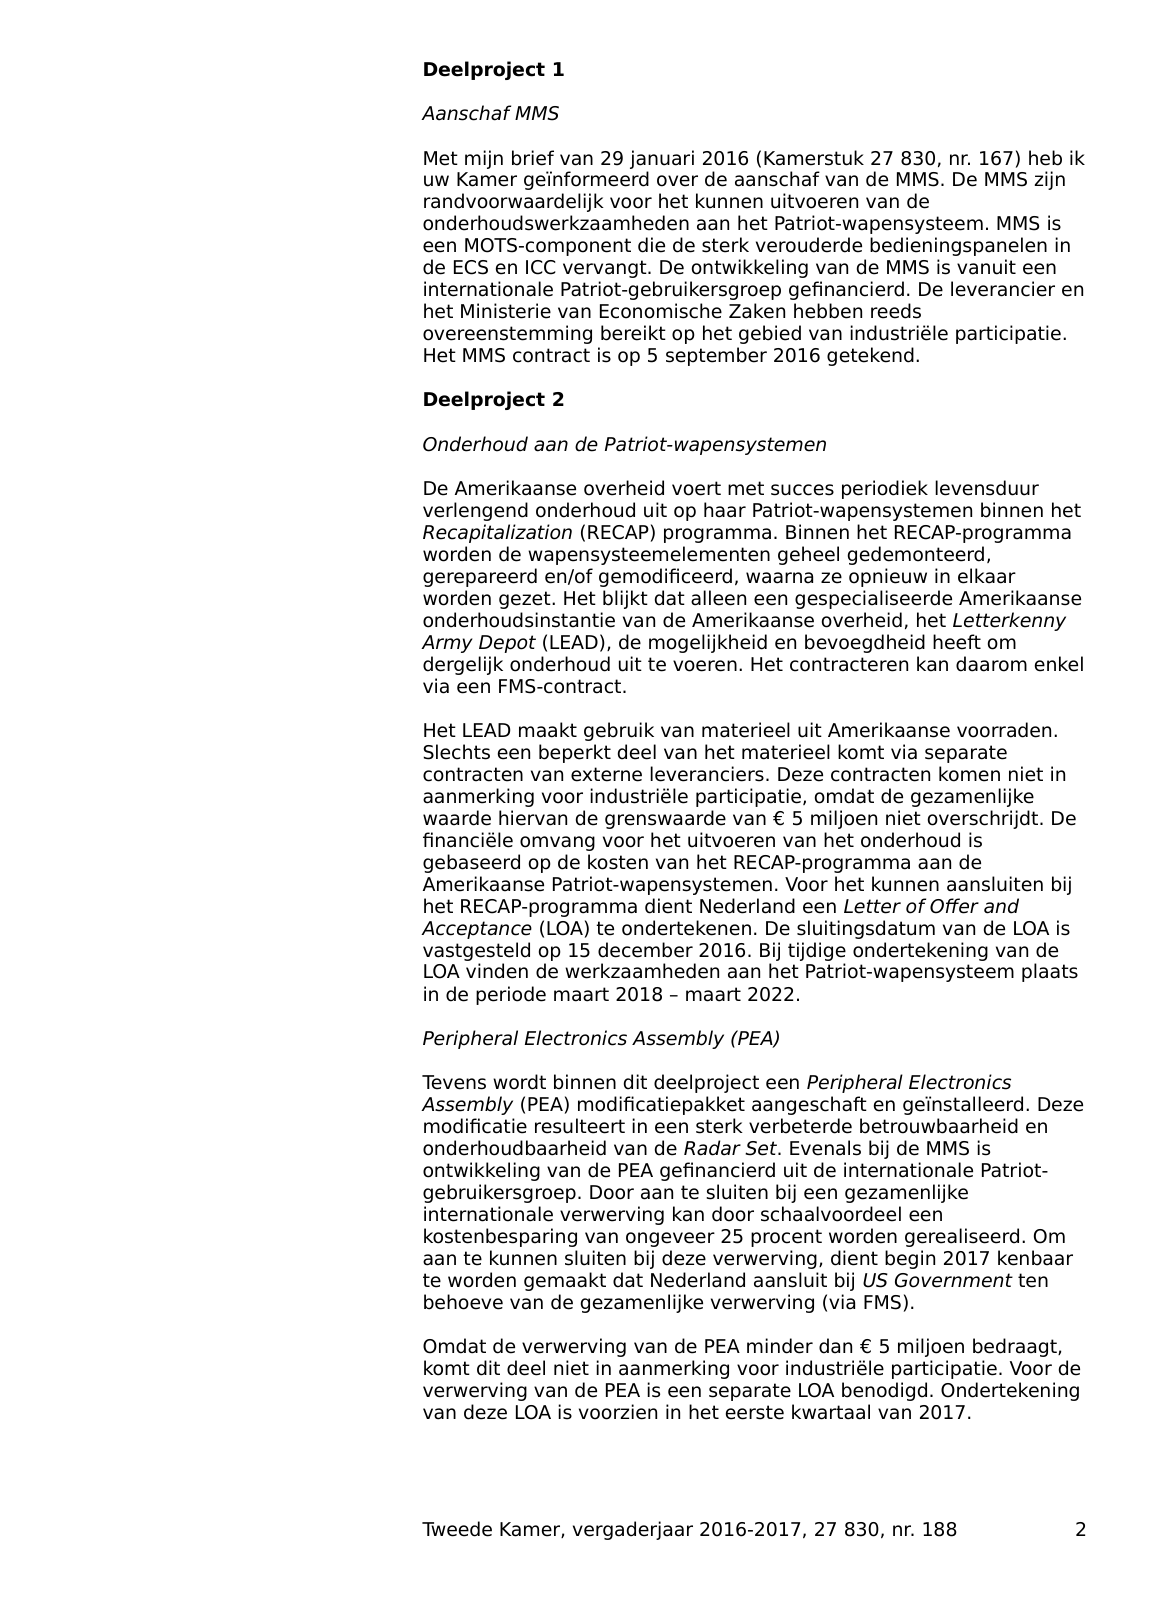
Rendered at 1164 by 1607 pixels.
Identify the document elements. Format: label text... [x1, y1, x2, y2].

text Omdat de verwerving van de PEA minder dan € 5 miljoen bedraagt, komt dit deel niet in aanmerking voor industriële participatie. Voor de verwerving van de PEA is een separate LOA benodigd. Ondertekening van deze LOA is voorzien in het eerste kwartaal van 2017. [422, 1336, 1087, 1424]
subtitle Aanschaf MMS [422, 103, 1087, 125]
text Het LEAD maakt gebruik van materieel uit Amerikaanse voorraden. Slechts een beperkt deel van het materieel komt via separate contracten van externe leveranciers. Deze contracten komen niet in aanmerking voor industriële participatie, omdat de gezamenlijke waarde hiervan de grenswaarde van € 5 miljoen niet overschrijdt. De financiële omvang voor het uitvoeren van het onderhoud is gebaseerd op de kosten van het RECAP-programma aan de Amerikaanse Patriot-wapensystemen. Voor het kunnen aansluiten bij het RECAP-programma dient Nederland een Letter of Offer and Acceptance (LOA) te ondertekenen. De sluitingsdatum van de LOA is vastgesteld op 15 december 2016. Bij tijdige ondertekening van de LOA vinden de werkzaamheden aan het Patriot-wapensysteem plaats in de periode maart 2018 – maart 2022. [422, 720, 1087, 1005]
text Met mijn brief van 29 januari 2016 (Kamerstuk 27 830, nr. 167) heb ik uw Kamer geïnformeerd over de aanschaf van de MMS. De MMS zijn randvoorwaardelijk voor het kunnen uitvoeren van de onderhoudswerkzaamheden aan het Patriot-wapensysteem. MMS is een MOTS-component die de sterk verouderde bedieningspanelen in de ECS en ICC vervangt. De ontwikkeling van de MMS is vanuit een internationale Patriot-gebruikersgroep gefinancierd. De leverancier en het Ministerie van Economische Zaken hebben reeds overeenstemming bereikt op het gebied van industriële participatie. Het MMS contract is op 5 september 2016 getekend. [422, 147, 1087, 367]
text Tevens wordt binnen dit deelproject een Peripheral Electronics Assembly (PEA) modificatiepakket aangeschaft en geïnstalleerd. Deze modificatie resulteert in een sterk verbeterde betrouwbaarheid en onderhoudbaarheid van de Radar Set. Evenals bij de MMS is ontwikkeling van de PEA gefinancierd uit de internationale Patriot-gebruikersgroep. Door aan te sluiten bij een gezamenlijke internationale verwerving kan door schaalvoordeel een kostenbesparing van ongeveer 25 procent worden gerealiseerd. Om aan te kunnen sluiten bij deze verwerving, dient begin 2017 kenbaar te worden gemaakt dat Nederland aansluit bij US Government ten behoeve van de gezamenlijke verwerving (via FMS). [422, 1072, 1087, 1313]
subtitle Onderhoud aan de Patriot-wapensystemen [422, 433, 1087, 456]
subtitle Peripheral Electronics Assembly (PEA) [422, 1028, 1087, 1049]
subtitle Deelproject 2 [422, 389, 1087, 411]
text De Amerikaanse overheid voert met succes periodiek levensduur verlengend onderhoud uit op haar Patriot-wapensystemen binnen het Recapitalization (RECAP) programma. Binnen het RECAP-programma worden de wapensysteemelementen geheel gedemonteerd, gerepareerd en/of gemodificeerd, waarna ze opnieuw in elkaar worden gezet. Het blijkt dat alleen een gespecialiseerde Amerikaanse onderhoudsinstantie van de Amerikaanse overheid, het Letterkenny Army Depot (LEAD), de mogelijkheid en bevoegdheid heeft om dergelijk onderhoud uit te voeren. Het contracteren kan daarom enkel via een FMS-contract. [422, 478, 1087, 697]
subtitle Deelproject 1 [422, 59, 1087, 81]
